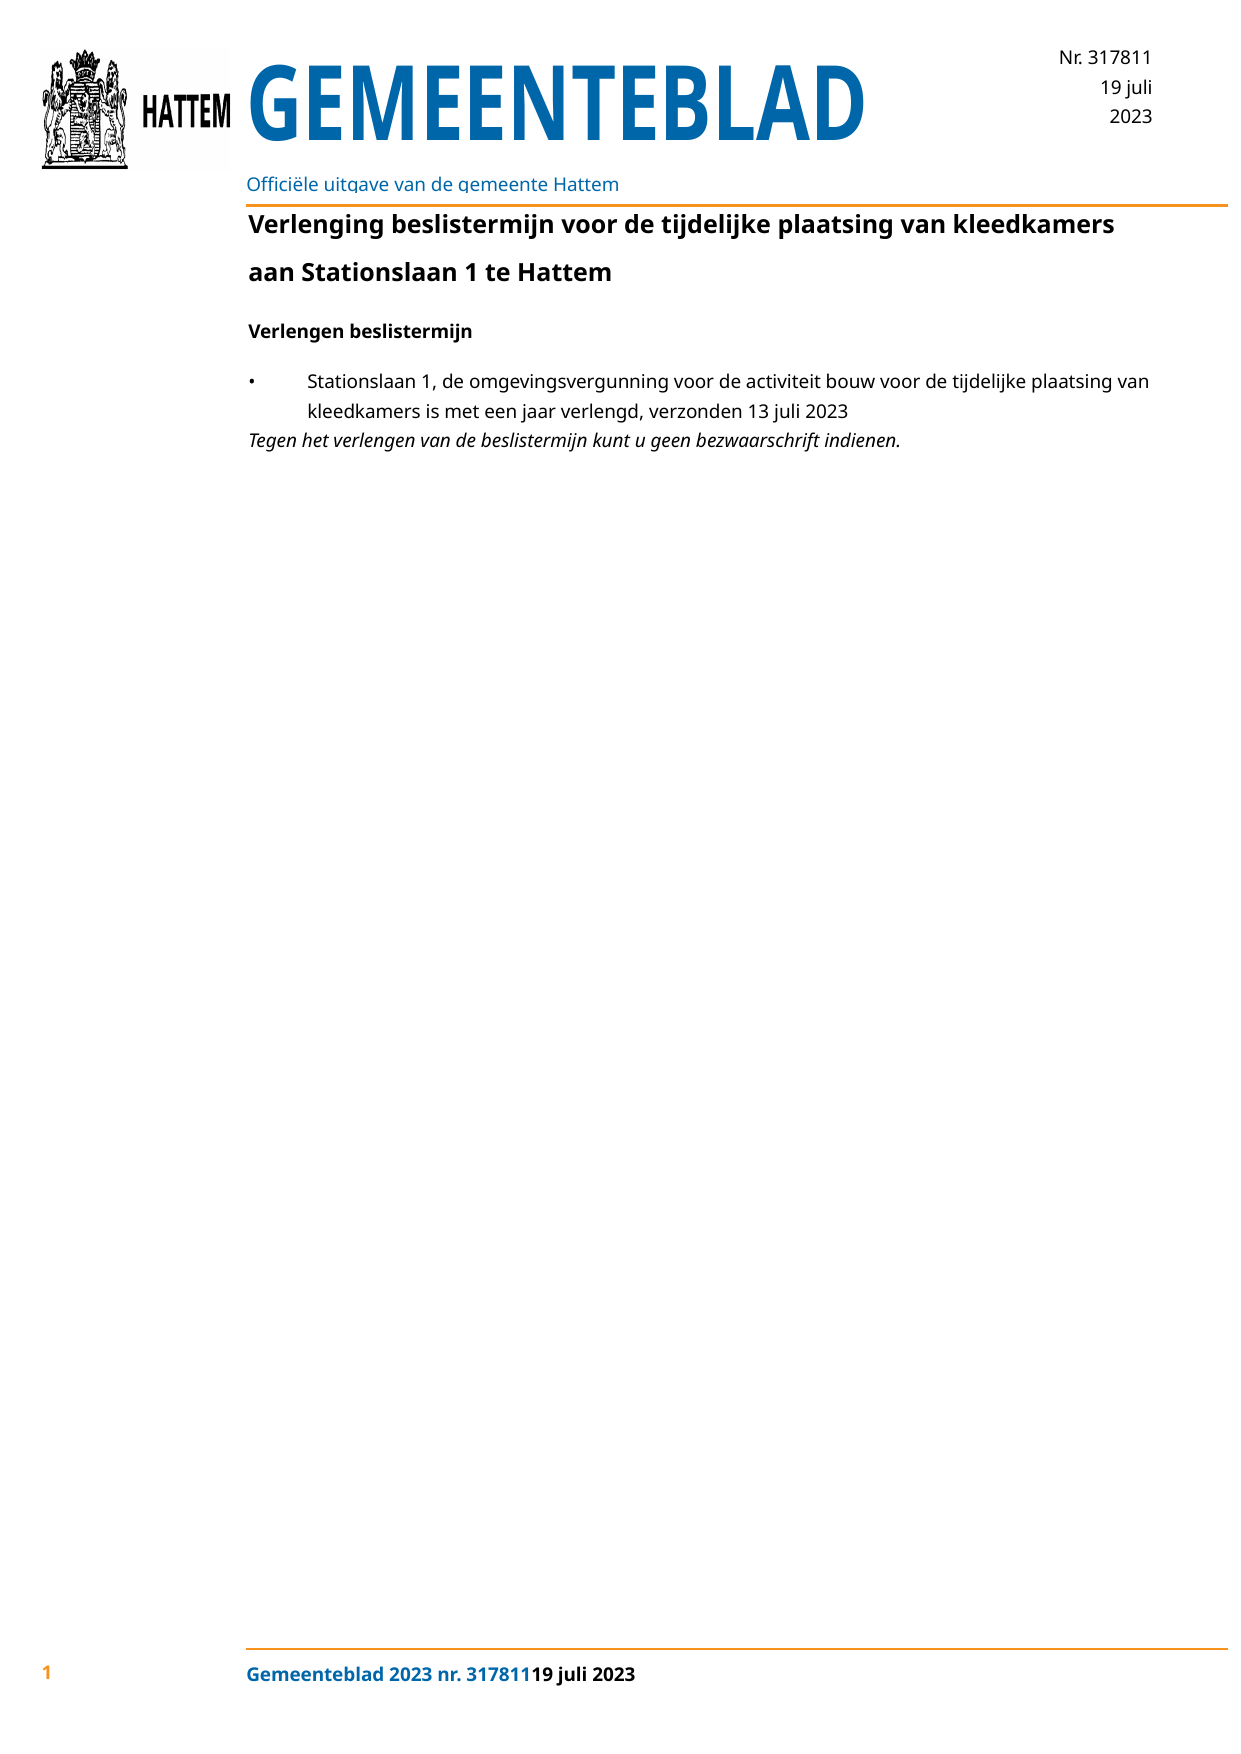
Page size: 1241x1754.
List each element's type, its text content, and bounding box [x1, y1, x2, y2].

picture [41, 47, 231, 172]
text Verlengen beslistermijn [248, 318, 1152, 344]
list Stationslaan 1, de omgevingsvergunning voor de activiteit bouw voor de tijdelijke plaatsing van kleedkamers is met een jaar verlengd, verzonden 13 juli 2023 [248, 368, 1152, 424]
text Verlenging beslistermijn voor de tijdelijke plaatsing van kleedkamers aan Stationslaan 1 te Hattem [248, 207, 1152, 288]
text Tegen het verlengen van de beslistermijn kunt u geen bezwaarschrift indienen. [248, 427, 1152, 453]
